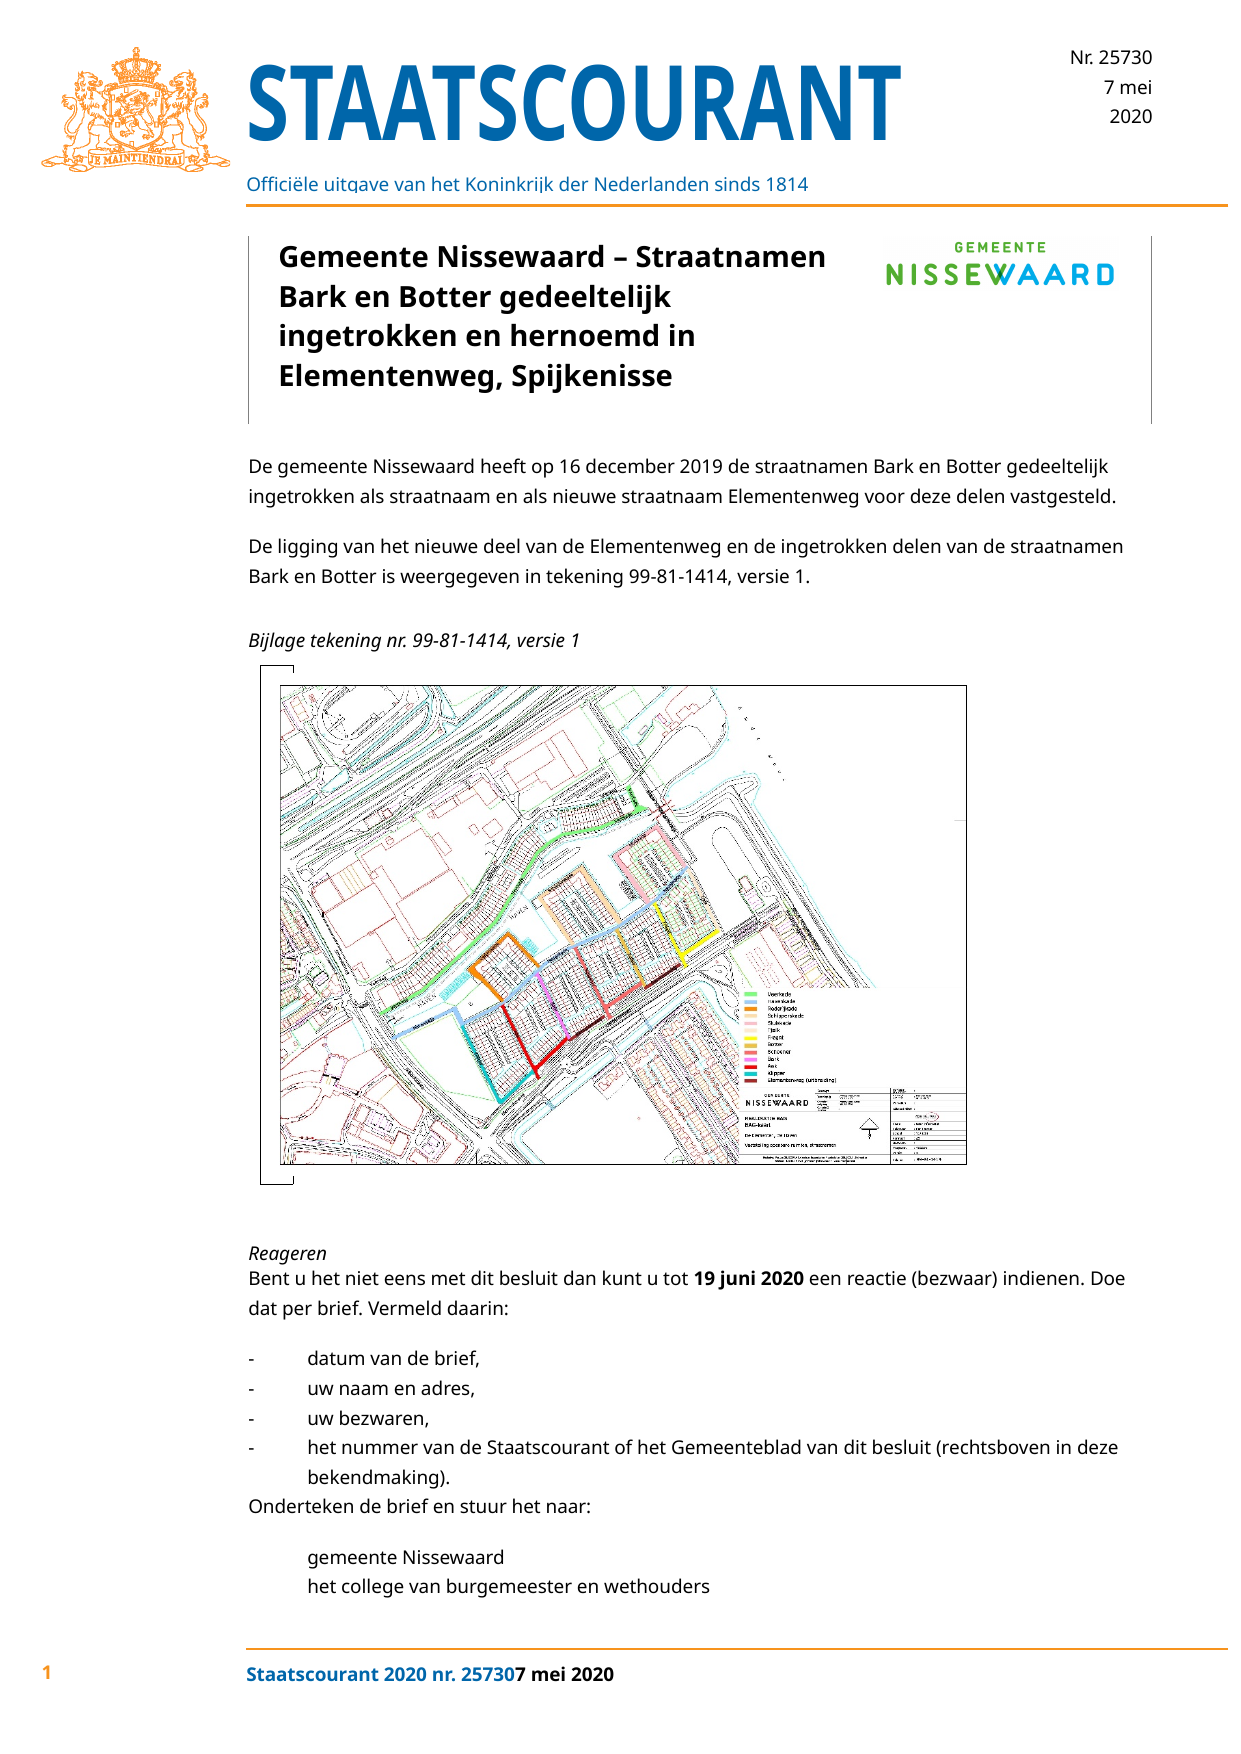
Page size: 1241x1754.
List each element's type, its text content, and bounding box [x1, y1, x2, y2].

picture [41, 47, 231, 172]
table_header [850, 236, 1151, 424]
picture [882, 236, 1119, 291]
table_header Gemeente Nissewaard – Straatnamen Bark en Botter gedeeltelijk ingetrokken en hernoemd in Elementenweg, Spijkenisse [249, 236, 850, 424]
text De ligging van het nieuwe deel van de Elementenweg en de ingetrokken delen van de straatnamen Bark en Botter is weergegeven in tekening 99-81-1414, versie 1. [248, 534, 1152, 589]
text Onderteken de brief en stuur het naar: [248, 1493, 1152, 1519]
picture [268, 673, 978, 1176]
list uw naam en adres, [248, 1375, 1152, 1401]
text De gemeente Nissewaard heeft op 16 december 2019 de straatnamen Bark en Botter gedeeltelijk ingetrokken als straatnaam en als nieuwe straatnaam Elementenweg voor deze delen vastgesteld. [248, 454, 1152, 509]
text Bent u het niet eens met dit besluit dan kunt u tot 19 juni 2020 een reactie (bezwaar) indienen. Doe dat per brief. Vermeld daarin: [248, 1266, 1152, 1321]
list uw bezwaren, [248, 1405, 1152, 1430]
list het college van burgemeester en wethouders [248, 1573, 1152, 1599]
text Reageren [248, 1240, 1152, 1266]
list datum van de brief, [248, 1346, 1152, 1371]
list het nummer van de Staatscourant of het Gemeenteblad van dit besluit (rechtsboven in deze bekendmaking). [248, 1434, 1152, 1489]
list gemeente Nissewaard [248, 1544, 1152, 1569]
text Bijlage tekening nr. 99-81-1414, versie 1 [248, 627, 1152, 653]
